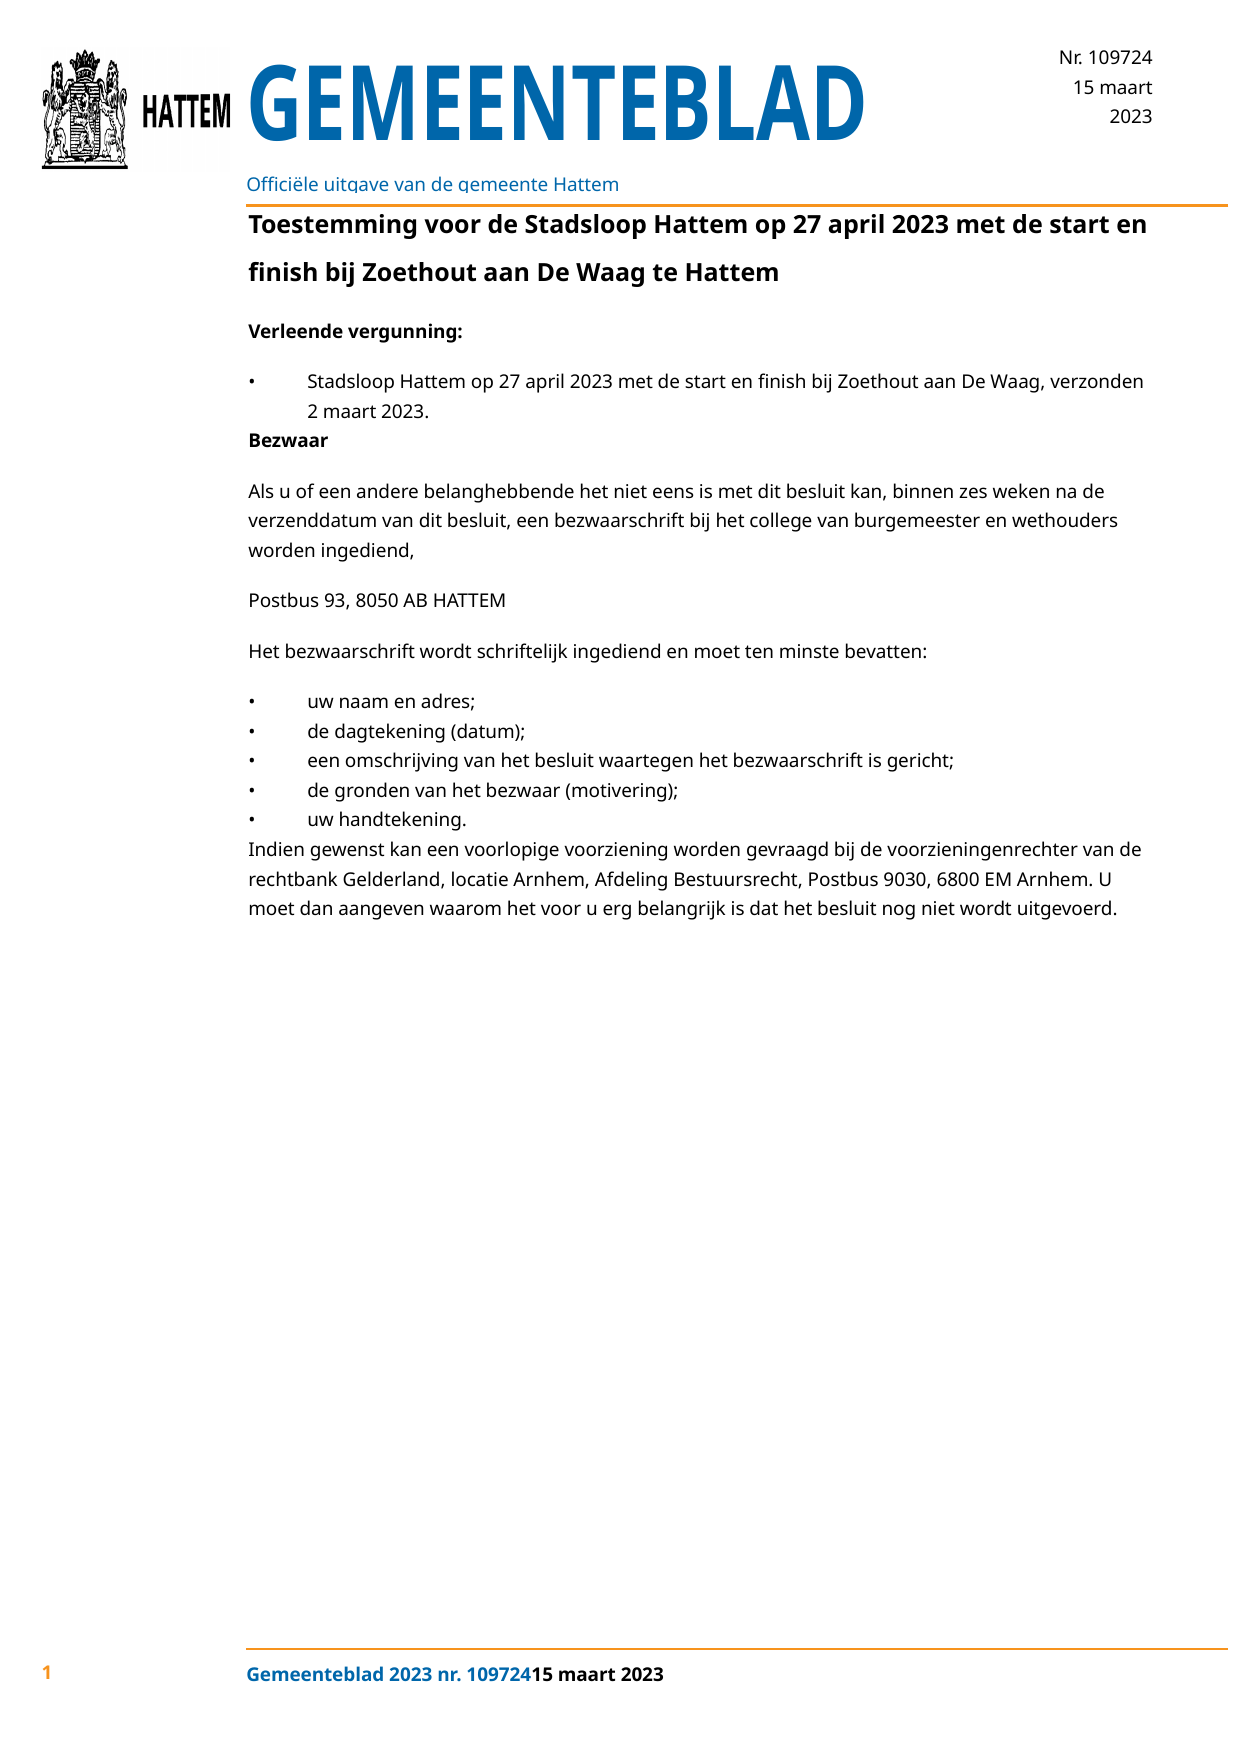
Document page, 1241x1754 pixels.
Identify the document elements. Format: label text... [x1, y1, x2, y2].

list uw handtekening. [248, 807, 1152, 832]
text Verleende vergunning: [248, 318, 1152, 344]
text Het bezwaarschrift wordt schriftelijk ingediend en moet ten minste bevatten: [248, 638, 1152, 664]
text Als u of een andere belanghebbende het niet eens is met dit besluit kan, binnen zes weken na de verzenddatum van dit besluit, een bezwaarschrift bij het college van burgemeester en wethouders worden ingediend, [248, 478, 1152, 563]
text Toestemming voor de Stadsloop Hattem op 27 april 2023 met de start en finish bij Zoethout aan De Waag te Hattem [248, 207, 1152, 288]
list een omschrijving van het besluit waartegen het bezwaarschrift is gericht; [248, 747, 1152, 773]
picture [41, 47, 231, 172]
list de gronden van het bezwaar (motivering); [248, 777, 1152, 803]
list de dagtekening (datum); [248, 718, 1152, 744]
text Postbus 93, 8050 AB HATTEM [248, 587, 1152, 613]
text Indien gewenst kan een voorlopige voorziening worden gevraagd bij de voorzieningenrechter van de rechtbank Gelderland, locatie Arnhem, Afdeling Bestuursrecht, Postbus 9030, 6800 EM Arnhem. U moet dan aangeven waarom het voor u erg belangrijk is dat het besluit nog niet wordt uitgevoerd. [248, 836, 1152, 921]
list Stadsloop Hattem op 27 april 2023 met de start en finish bij Zoethout aan De Waag, verzonden 2 maart 2023. [248, 368, 1152, 424]
list uw naam en adres; [248, 688, 1152, 714]
text Bezwaar [248, 427, 1152, 453]
